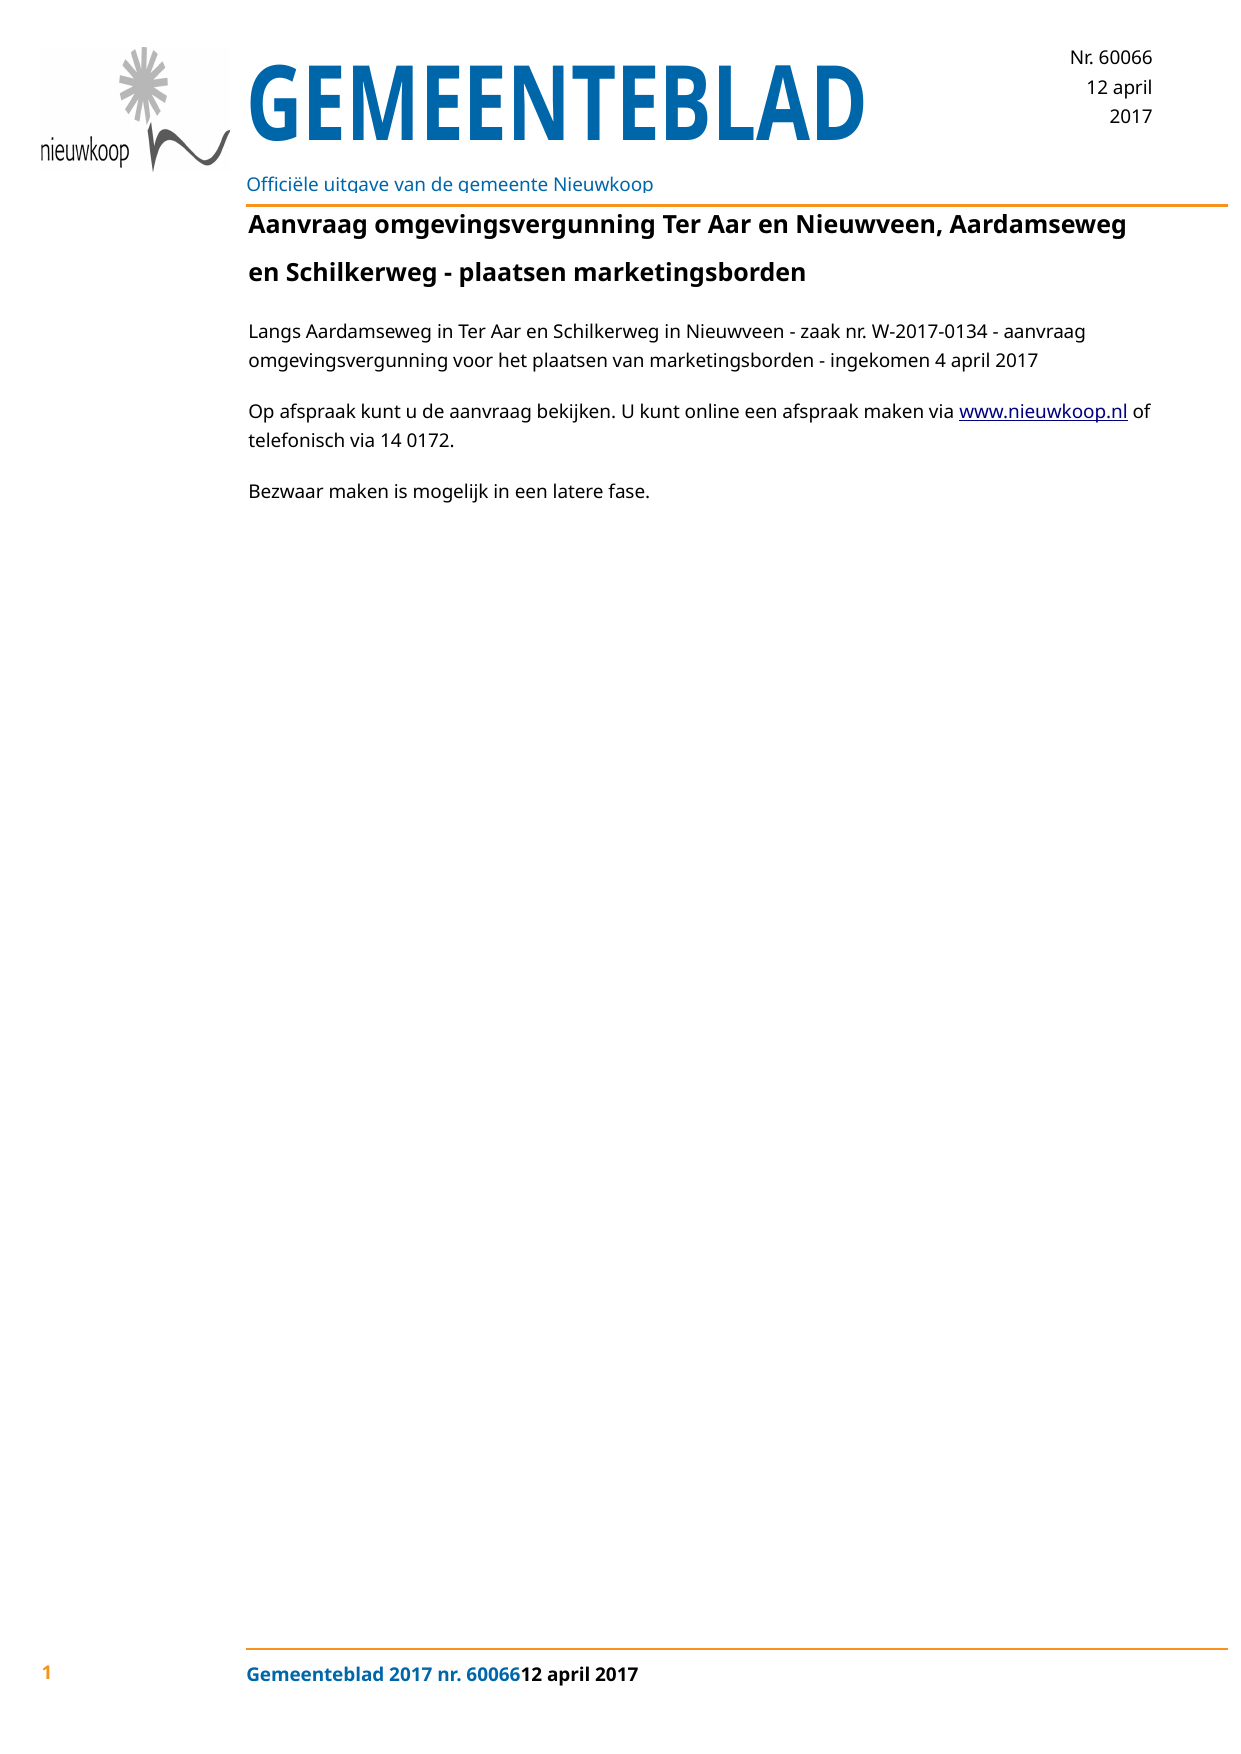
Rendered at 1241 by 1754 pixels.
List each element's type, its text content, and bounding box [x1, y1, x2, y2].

text Op afspraak kunt u de aanvraag bekijken. U kunt online een afspraak maken via www.nieuwkoop.nl of telefonisch via 14 0172. [248, 398, 1152, 453]
text Aanvraag omgevingsvergunning Ter Aar en Nieuwveen, Aardamseweg en Schilkerweg - plaatsen marketingsborden [248, 207, 1152, 288]
text Bezwaar maken is mogelijk in een latere fase. [248, 478, 1152, 504]
text Langs Aardamseweg in Ter Aar en Schilkerweg in Nieuwveen - zaak nr. W-2017-0134 - aanvraag omgevingsvergunning voor het plaatsen van marketingsborden - ingekomen 4 april 2017 [248, 318, 1152, 373]
picture [41, 47, 231, 172]
